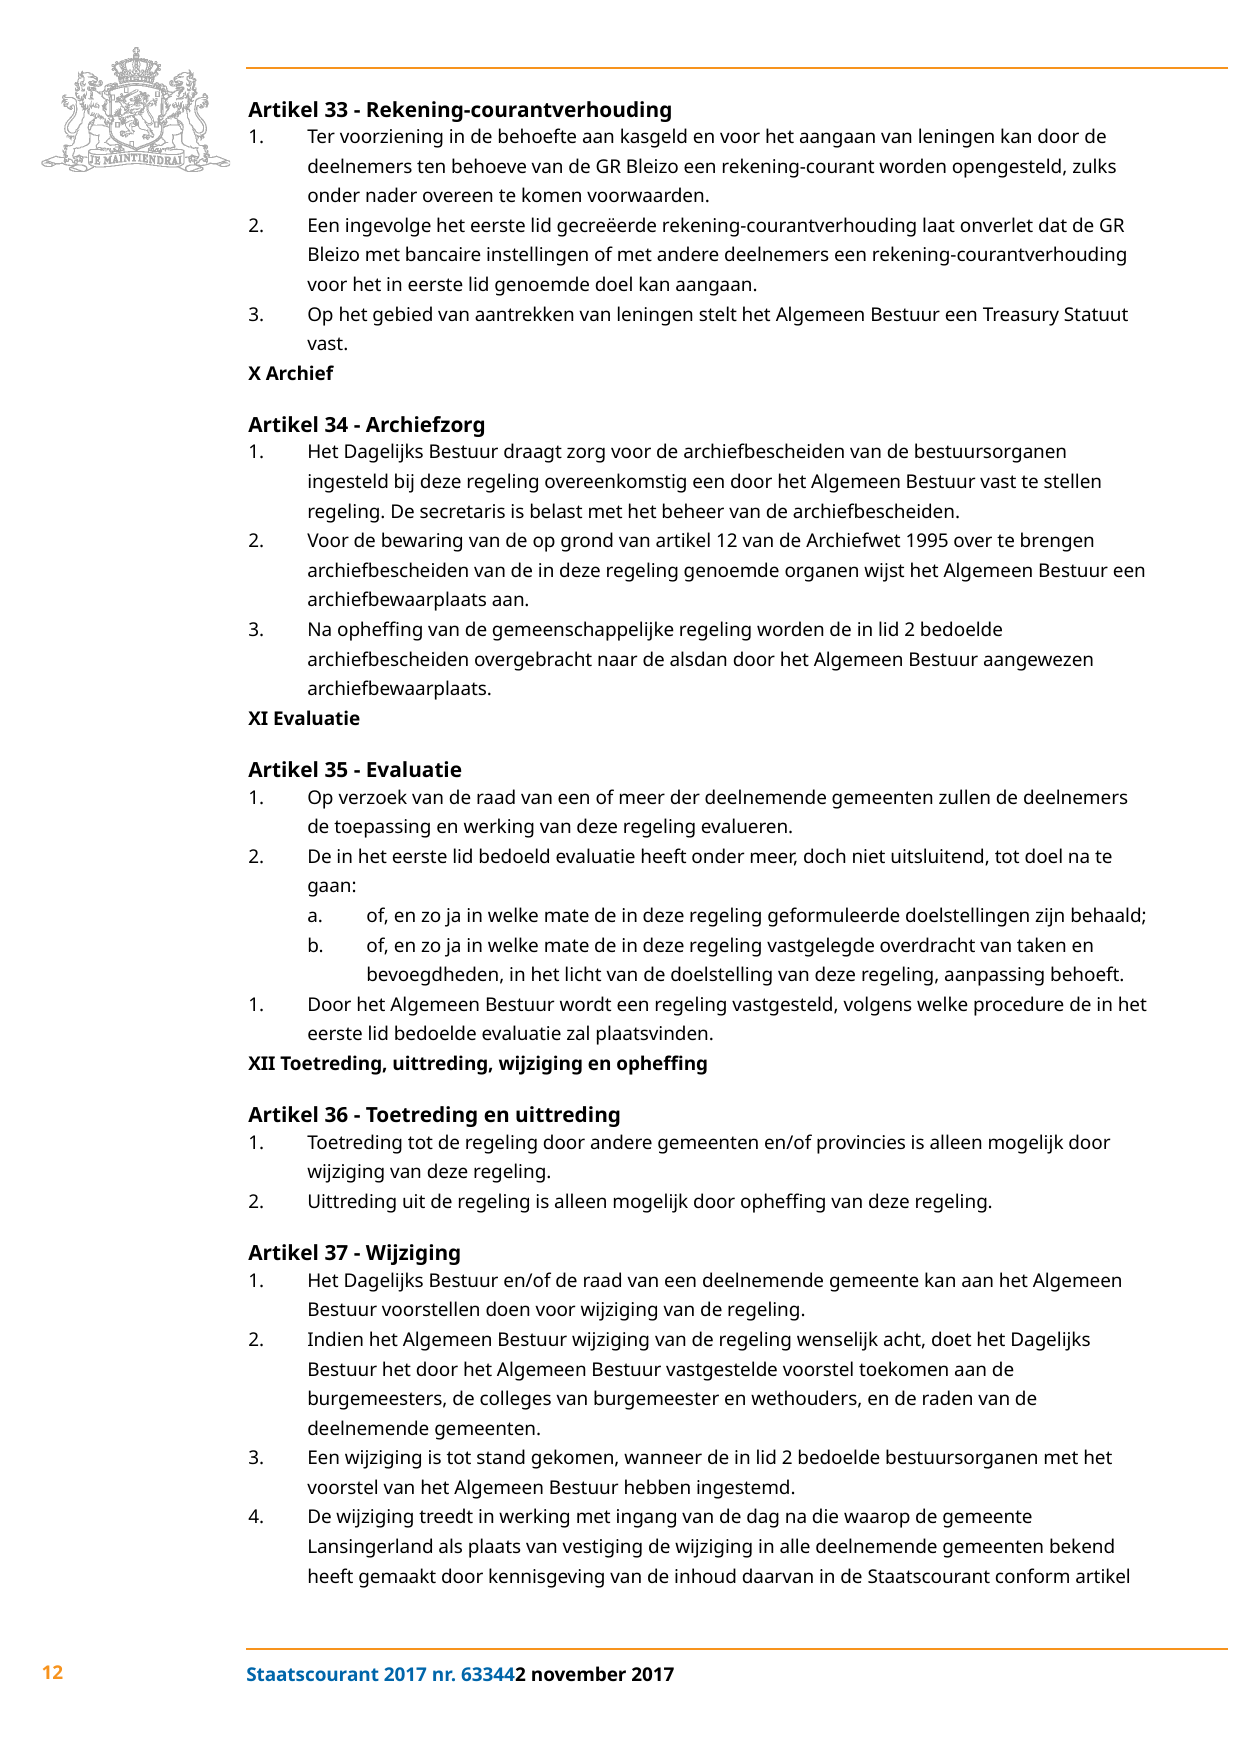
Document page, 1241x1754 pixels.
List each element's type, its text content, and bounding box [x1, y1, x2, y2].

text X Archief [248, 360, 1152, 386]
list De in het eerste lid bedoeld evaluatie heeft onder meer, doch niet uitsluitend, tot doel na te gaan: [248, 843, 1152, 898]
text Artikel 37 - Wijziging [248, 1238, 1152, 1267]
list Op het gebied van aantrekken van leningen stelt het Algemeen Bestuur een Treasury Statuut vast. [248, 301, 1152, 356]
text Artikel 36 - Toetreding en uittreding [248, 1101, 1152, 1129]
list Na opheffing van de gemeenschappelijke regeling worden de in lid 2 bedoelde archiefbescheiden overgebracht naar de alsdan door het Algemeen Bestuur aangewezen archiefbewaarplaats. [248, 616, 1152, 701]
list Ter voorziening in de behoefte aan kasgeld en voor het aangaan van leningen kan door de deelnemers ten behoeve van de GR Bleizo een rekening-courant worden opengesteld, zulks onder nader overeen te komen voorwaarden. [248, 123, 1152, 208]
text XI Evaluatie [248, 705, 1152, 731]
text Artikel 34 - Archiefzorg [248, 410, 1152, 439]
list Uittreding uit de regeling is alleen mogelijk door opheffing van deze regeling. [248, 1188, 1152, 1214]
list Een wijziging is tot stand gekomen, wanneer de in lid 2 bedoelde bestuursorganen met het voorstel van het Algemeen Bestuur hebben ingestemd. [248, 1444, 1152, 1500]
list of, en zo ja in welke mate de in deze regeling vastgelegde overdracht van taken en bevoegdheden, in het licht van de doelstelling van deze regeling, aanpassing behoeft. [307, 932, 1152, 987]
list Het Dagelijks Bestuur en/of de raad van een deelnemende gemeente kan aan het Algemeen Bestuur voorstellen doen voor wijziging van de regeling. [248, 1267, 1152, 1322]
text XII Toetreding, uittreding, wijziging en opheffing [248, 1050, 1152, 1076]
list of, en zo ja in welke mate de in deze regeling geformuleerde doelstellingen zijn behaald; [307, 902, 1152, 928]
list De wijziging treedt in werking met ingang van de dag na die waarop de gemeente Lansingerland als plaats van vestiging de wijziging in alle deelnemende gemeenten bekend heeft gemaakt door kennisgeving van de inhoud daarvan in de Staatscourant conform artikel [248, 1504, 1152, 1588]
list Voor de bewaring van de op grond van artikel 12 van de Archiefwet 1995 over te brengen archiefbescheiden van de in deze regeling genoemde organen wijst het Algemeen Bestuur een archiefbewaarplaats aan. [248, 527, 1152, 612]
list Door het Algemeen Bestuur wordt een regeling vastgesteld, volgens welke procedure de in het eerste lid bedoelde evaluatie zal plaatsvinden. [248, 991, 1152, 1046]
list Een ingevolge het eerste lid gecreëerde rekening-courantverhouding laat onverlet dat de GR Bleizo met bancaire instellingen of met andere deelnemers een rekening-courantverhouding voor het in eerste lid genoemde doel kan aangaan. [248, 212, 1152, 297]
text Artikel 33 - Rekening-courantverhouding [248, 95, 1152, 123]
list Het Dagelijks Bestuur draagt zorg voor de archiefbescheiden van de bestuursorganen ingesteld bij deze regeling overeenkomstig een door het Algemeen Bestuur vast te stellen regeling. De secretaris is belast met het beheer van de archiefbescheiden. [248, 439, 1152, 524]
picture [41, 47, 231, 172]
list Indien het Algemeen Bestuur wijziging van de regeling wenselijk acht, doet het Dagelijks Bestuur het door het Algemeen Bestuur vastgestelde voorstel toekomen aan de burgemeesters, de colleges van burgemeester en wethouders, en de raden van de deelnemende gemeenten. [248, 1326, 1152, 1441]
text Artikel 35 - Evaluatie [248, 755, 1152, 784]
list Op verzoek van de raad van een of meer der deelnemende gemeenten zullen de deelnemers de toepassing en werking van deze regeling evalueren. [248, 784, 1152, 839]
list Toetreding tot de regeling door andere gemeenten en/of provincies is alleen mogelijk door wijziging van deze regeling. [248, 1129, 1152, 1184]
